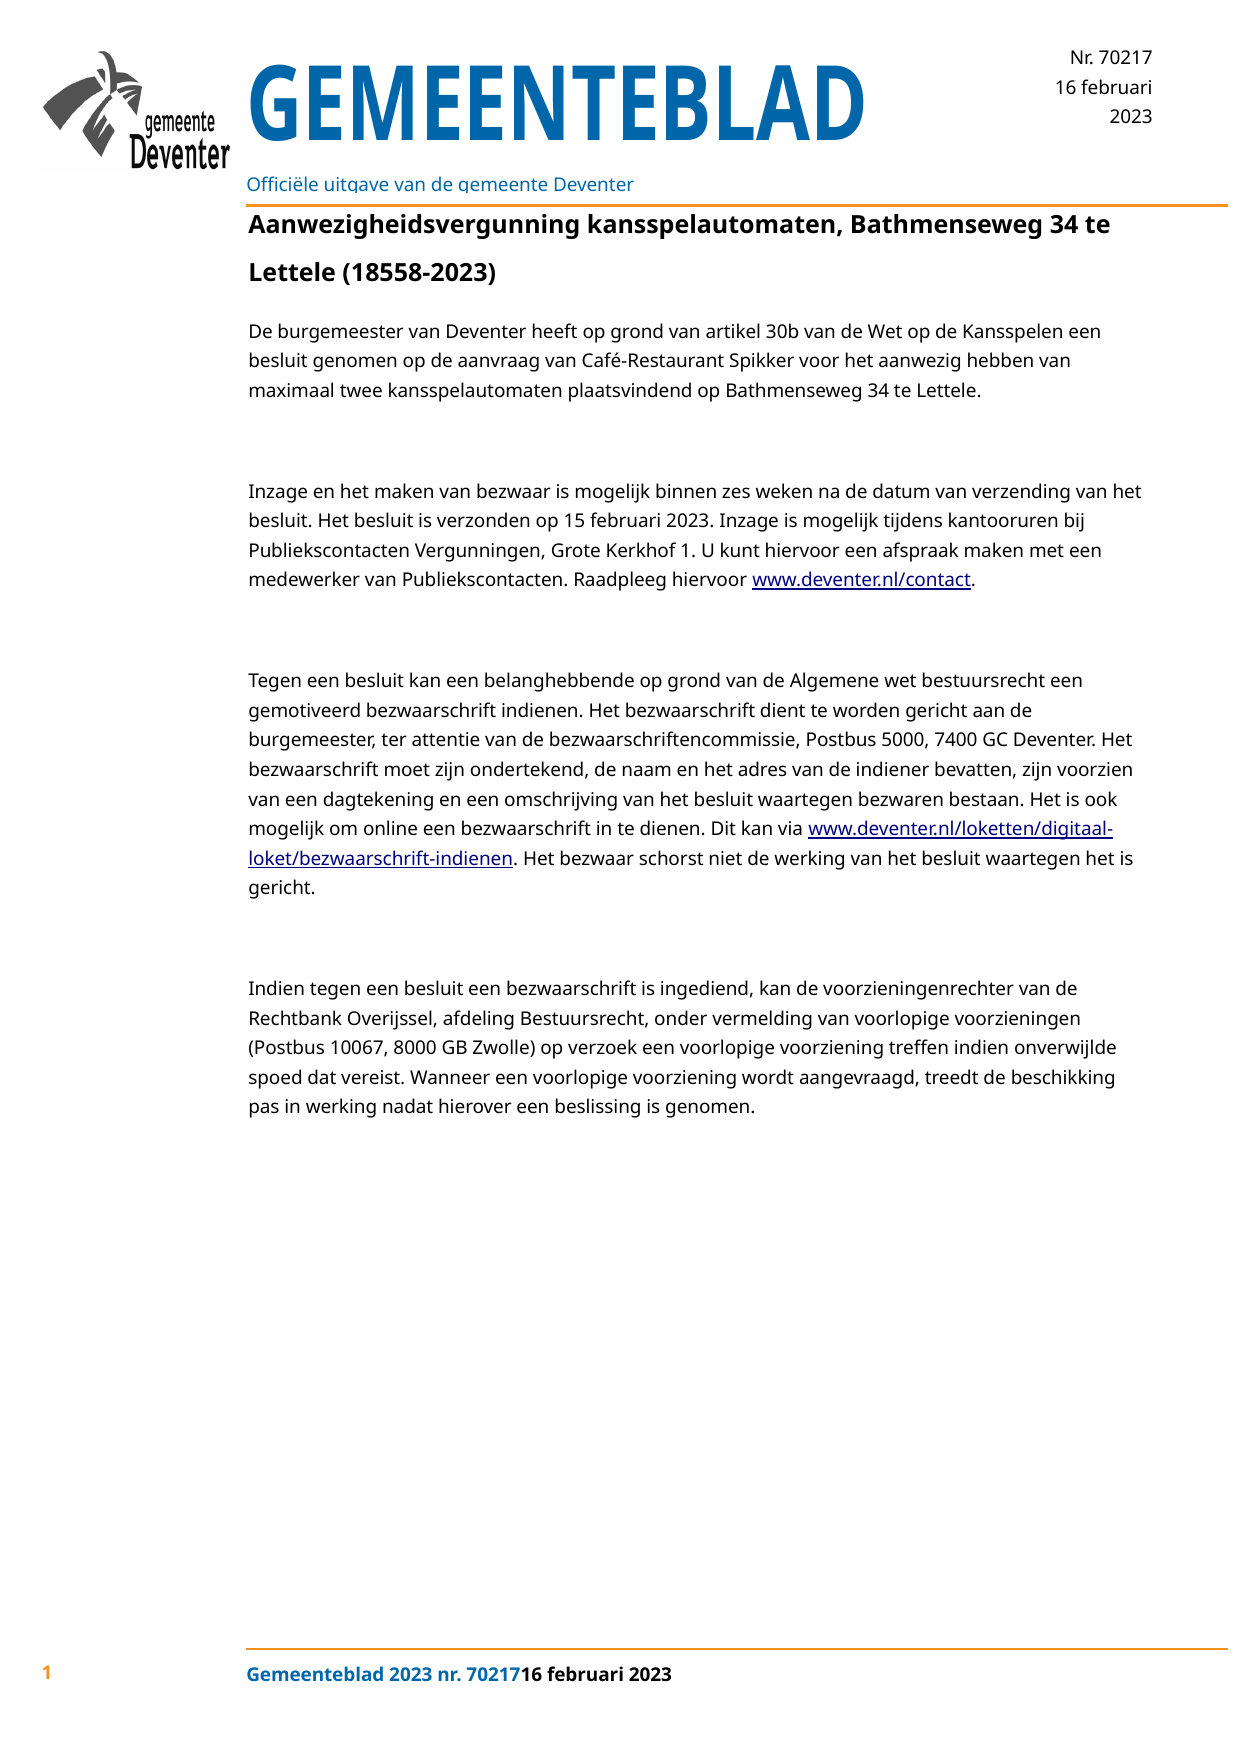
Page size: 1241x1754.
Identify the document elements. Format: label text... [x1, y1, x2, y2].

text Inzage en het maken van bezwaar is mogelijk binnen zes weken na de datum van verzending van het besluit. Het besluit is verzonden op 15 februari 2023. Inzage is mogelijk tijdens kantooruren bij Publiekscontacten Vergunningen, Grote Kerkhof 1. U kunt hiervoor een afspraak maken met een medewerker van Publiekscontacten. Raadpleeg hiervoor www.deventer.nl/contact. [248, 478, 1152, 592]
text Aanwezigheidsvergunning kansspelautomaten, Bathmenseweg 34 te Lettele (18558-2023) [248, 207, 1152, 288]
text De burgemeester van Deventer heeft op grond van artikel 30b van de Wet op de Kansspelen een besluit genomen op de aanvraag van Café-Restaurant Spikker voor het aanwezig hebben van maximaal twee kansspelautomaten plaatsvindend op Bathmenseweg 34 te Lettele. [248, 318, 1152, 403]
text Tegen een besluit kan een belanghebbende op grond van de Algemene wet bestuursrecht een gemotiveerd bezwaarschrift indienen. Het bezwaarschrift dient te worden gericht aan de burgemeester, ter attentie van de bezwaarschriftencommissie, Postbus 5000, 7400 GC Deventer. Het bezwaarschrift moet zijn ondertekend, de naam en het adres van de indiener bevatten, zijn voorzien van een dagtekening en een omschrijving van het besluit waartegen bezwaren bestaan. Het is ook mogelijk om online een bezwaarschrift in te dienen. Dit kan via www.deventer.nl/loketten/digitaal-loket/bezwaarschrift-indienen. Het bezwaar schorst niet de werking van het besluit waartegen het is gericht. [248, 667, 1152, 900]
picture [41, 47, 231, 172]
text Indien tegen een besluit een bezwaarschrift is ingediend, kan de voorzieningenrechter van de Rechtbank Overijssel, afdeling Bestuursrecht, onder vermelding van voorlopige voorzieningen (Postbus 10067, 8000 GB Zwolle) op verzoek een voorlopige voorziening treffen indien onverwijlde spoed dat vereist. Wanneer een voorlopige voorziening wordt aangevraagd, treedt de beschikking pas in werking nadat hierover een beslissing is genomen. [248, 975, 1152, 1119]
